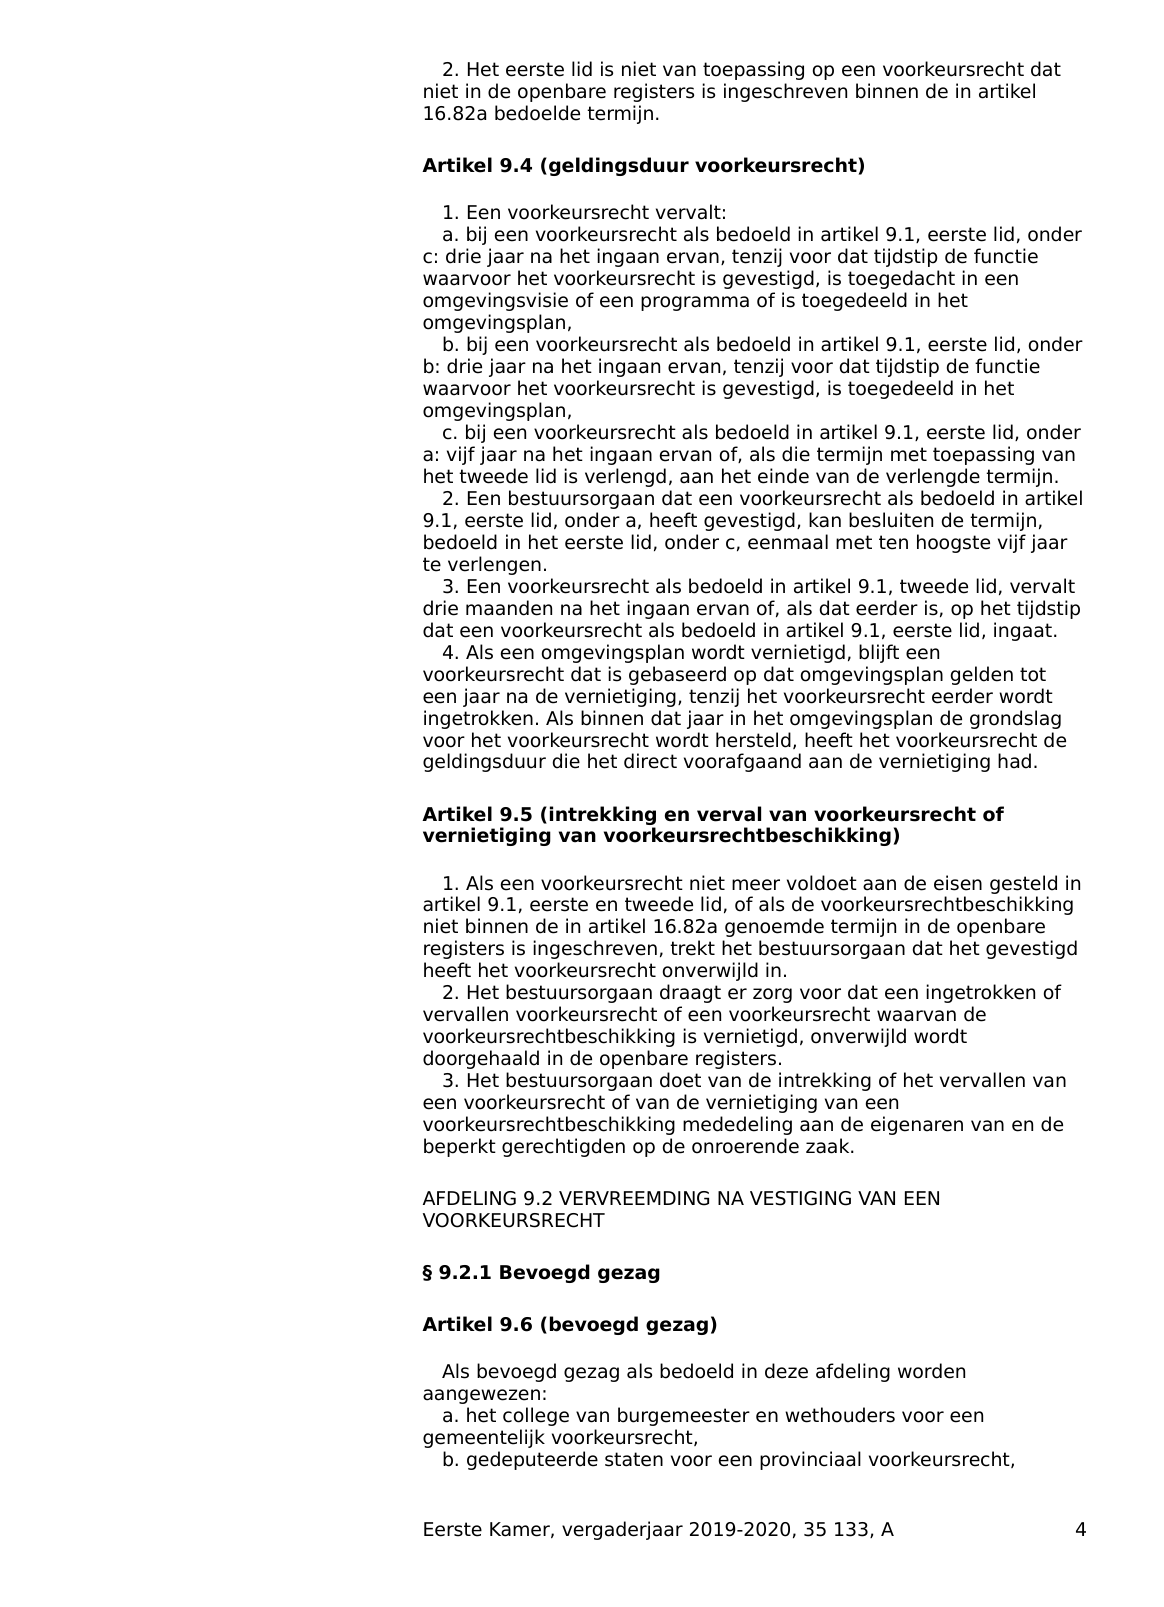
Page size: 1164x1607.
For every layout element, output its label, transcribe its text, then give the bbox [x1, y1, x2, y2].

text 4. Als een omgevingsplan wordt vernietigd, blijft een voorkeursrecht dat is gebaseerd op dat omgevingsplan gelden tot een jaar na de vernietiging, tenzij het voorkeursrecht eerder wordt ingetrokken. Als binnen dat jaar in het omgevingsplan de grondslag voor het voorkeursrecht wordt hersteld, heeft het voorkeursrecht de geldingsduur die het direct voorafgaand aan de vernietiging had. [422, 642, 1087, 773]
text a. bij een voorkeursrecht als bedoeld in artikel 9.1, eerste lid, onder c: drie jaar na het ingaan ervan, tenzij voor dat tijdstip de functie waarvoor het voorkeursrecht is gevestigd, is toegedacht in een omgevingsvisie of een programma of is toegedeeld in het omgevingsplan, [422, 224, 1087, 334]
subtitle Artikel 9.5 (intrekking en verval van voorkeursrecht of vernietiging van voorkeursrechtbeschikking) [422, 803, 1087, 847]
text b. bij een voorkeursrecht als bedoeld in artikel 9.1, eerste lid, onder b: drie jaar na het ingaan ervan, tenzij voor dat tijdstip de functie waarvoor het voorkeursrecht is gevestigd, is toegedeeld in het omgevingsplan, [422, 334, 1087, 422]
text 3. Een voorkeursrecht als bedoeld in artikel 9.1, tweede lid, vervalt drie maanden na het ingaan ervan of, als dat eerder is, op het tijdstip dat een voorkeursrecht als bedoeld in artikel 9.1, eerste lid, ingaat. [422, 576, 1087, 642]
subtitle Artikel 9.6 (bevoegd gezag) [422, 1314, 1087, 1336]
subtitle AFDELING 9.2 VERVREEMDING NA VESTIGING VAN EEN VOORKEURSRECHT [422, 1188, 1087, 1232]
subtitle Artikel 9.4 (geldingsduur voorkeursrecht) [422, 155, 1087, 177]
subtitle § 9.2.1 Bevoegd gezag [422, 1262, 1087, 1284]
text c. bij een voorkeursrecht als bedoeld in artikel 9.1, eerste lid, onder a: vijf jaar na het ingaan ervan of, als die termijn met toepassing van het tweede lid is verlengd, aan het einde van de verlengde termijn. [422, 422, 1087, 488]
text 2. Het bestuursorgaan draagt er zorg voor dat een ingetrokken of vervallen voorkeursrecht of een voorkeursrecht waarvan de voorkeursrechtbeschikking is vernietigd, onverwijld wordt doorgehaald in de openbare registers. [422, 982, 1087, 1070]
text 2. Een bestuursorgaan dat een voorkeursrecht als bedoeld in artikel 9.1, eerste lid, onder a, heeft gevestigd, kan besluiten de termijn, bedoeld in het eerste lid, onder c, eenmaal met ten hoogste vijf jaar te verlengen. [422, 488, 1087, 576]
text Als bevoegd gezag als bedoeld in deze afdeling worden aangewezen: [422, 1361, 1087, 1405]
text a. het college van burgemeester en wethouders voor een gemeentelijk voorkeursrecht, [422, 1405, 1087, 1449]
text 1. Een voorkeursrecht vervalt: [422, 202, 1087, 224]
text 3. Het bestuursorgaan doet van de intrekking of het vervallen van een voorkeursrecht of van de vernietiging van een voorkeursrechtbeschikking mededeling aan de eigenaren van en de beperkt gerechtigden op de onroerende zaak. [422, 1070, 1087, 1158]
text b. gedeputeerde staten voor een provinciaal voorkeursrecht, [422, 1449, 1087, 1471]
text 1. Als een voorkeursrecht niet meer voldoet aan de eisen gesteld in artikel 9.1, eerste en tweede lid, of als de voorkeursrechtbeschikking niet binnen de in artikel 16.82a genoemde termijn in de openbare registers is ingeschreven, trekt het bestuursorgaan dat het gevestigd heeft het voorkeursrecht onverwijld in. [422, 872, 1087, 982]
text 2. Het eerste lid is niet van toepassing op een voorkeursrecht dat niet in de openbare registers is ingeschreven binnen de in artikel 16.82a bedoelde termijn. [422, 59, 1087, 125]
